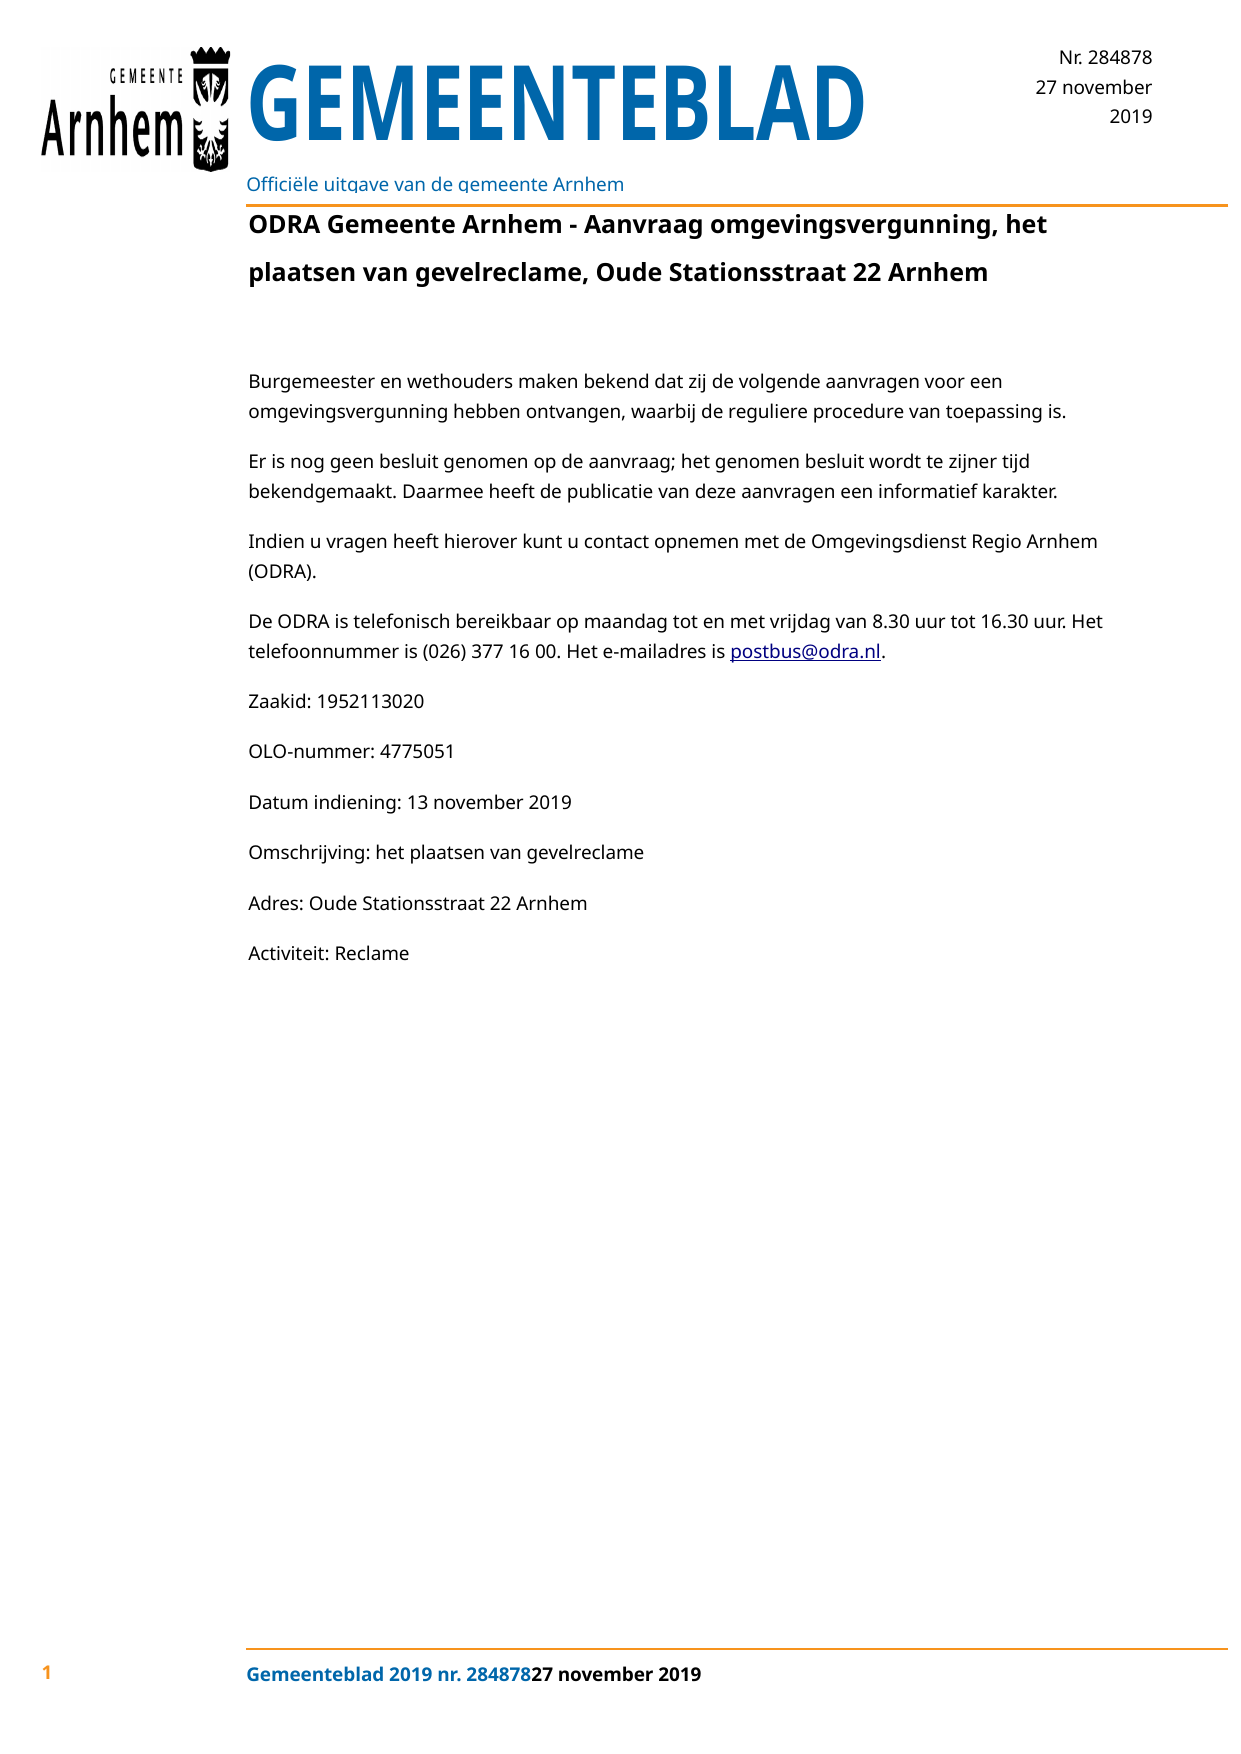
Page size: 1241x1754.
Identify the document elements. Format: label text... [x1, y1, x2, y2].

text De ODRA is telefonisch bereikbaar op maandag tot en met vrijdag van 8.30 uur tot 16.30 uur. Het telefoonnummer is (026) 377 16 00. Het e-mailadres is postbus@odra.nl. [248, 608, 1152, 664]
text Activiteit: Reclame [248, 940, 1152, 966]
text Zaakid: 1952113020 [248, 688, 1152, 714]
text Datum indiening: 13 november 2019 [248, 789, 1152, 815]
text OLO-nummer: 4775051 [248, 739, 1152, 764]
text ODRA Gemeente Arnhem - Aanvraag omgevingsvergunning, het plaatsen van gevelreclame, Oude Stationsstraat 22 Arnhem [248, 207, 1152, 288]
text Burgemeester en wethouders maken bekend dat zij de volgende aanvragen voor een omgevingsvergunning hebben ontvangen, waarbij de reguliere procedure van toepassing is. [248, 368, 1152, 424]
text Omschrijving: het plaatsen van gevelreclame [248, 839, 1152, 865]
text Er is nog geen besluit genomen op de aanvraag; het genomen besluit wordt te zijner tijd bekendgemaakt. Daarmee heeft de publicatie van deze aanvragen een informatief karakter. [248, 448, 1152, 504]
text Adres: Oude Stationsstraat 22 Arnhem [248, 890, 1152, 916]
picture [41, 47, 231, 172]
text Indien u vragen heeft hierover kunt u contact opnemen met de Omgevingsdienst Regio Arnhem (ODRA). [248, 528, 1152, 584]
